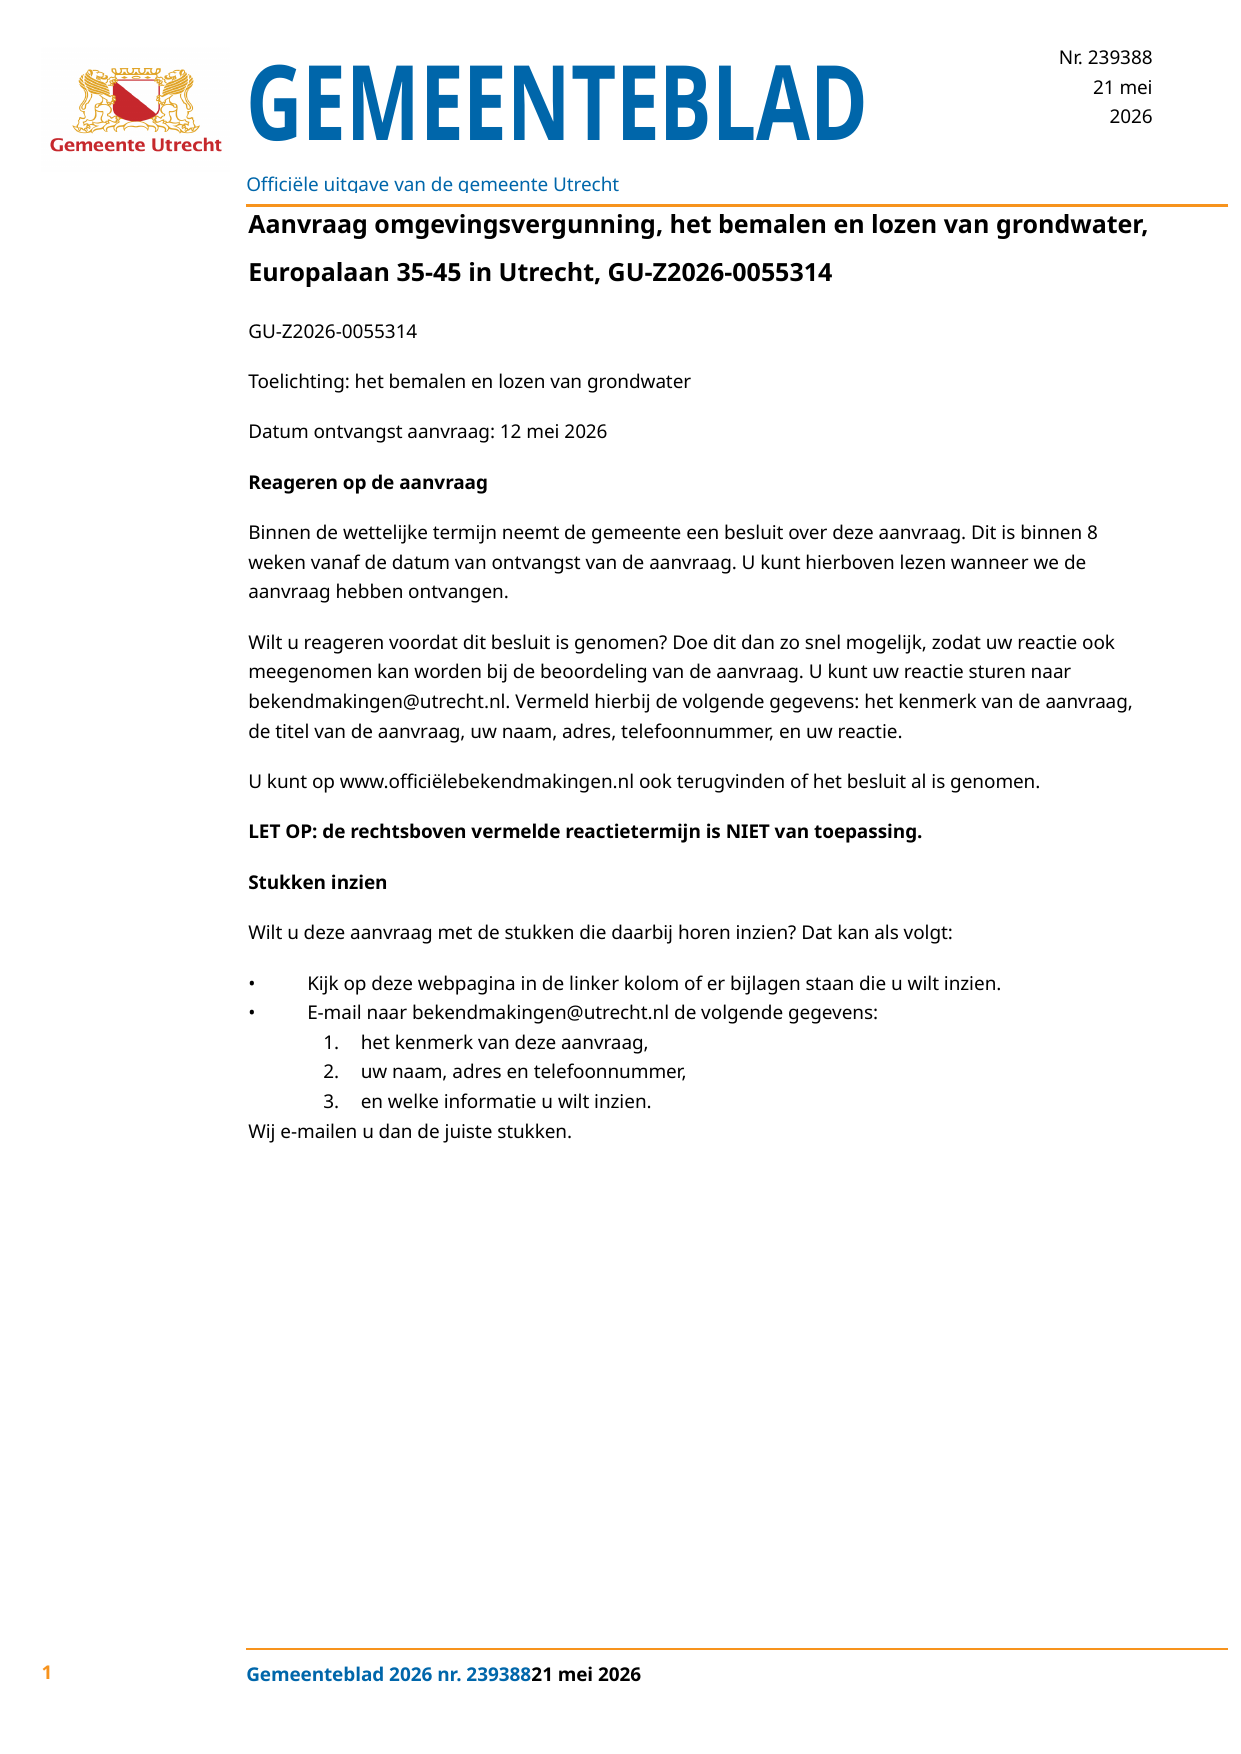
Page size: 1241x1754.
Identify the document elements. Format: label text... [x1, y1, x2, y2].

list en welke informatie u wilt inzien. [323, 1088, 1152, 1114]
text Toelichting: het bemalen en lozen van grondwater [248, 368, 1152, 394]
text LET OP: de rechtsboven vermelde reactietermijn is NIET van toepassing. [248, 819, 1152, 844]
text Wij e-mailen u dan de juiste stukken. [248, 1118, 1152, 1144]
text Datum ontvangst aanvraag: 12 mei 2026 [248, 419, 1152, 444]
text Wilt u deze aanvraag met de stukken die daarbij horen inzien? Dat kan als volgt: [248, 919, 1152, 945]
text Stukken inzien [248, 869, 1152, 895]
list E-mail naar bekendmakingen@utrecht.nl de volgende gegevens: [248, 999, 1152, 1025]
text Binnen de wettelijke termijn neemt de gemeente een besluit over deze aanvraag. Dit is binnen 8 weken vanaf de datum van ontvangst van de aanvraag. U kunt hierboven lezen wanneer we de aanvraag hebben ontvangen. [248, 519, 1152, 604]
list Kijk op deze webpagina in de linker kolom of er bijlagen staan die u wilt inzien. [248, 970, 1152, 996]
picture [41, 47, 231, 172]
text GU-Z2026-0055314 [248, 318, 1152, 344]
text Reageren op de aanvraag [248, 469, 1152, 495]
text Aanvraag omgevingsvergunning, het bemalen en lozen van grondwater, Europalaan 35-45 in Utrecht, GU-Z2026-0055314 [248, 207, 1152, 288]
list uw naam, adres en telefoonnummer, [323, 1059, 1152, 1084]
list het kenmerk van deze aanvraag, [323, 1029, 1152, 1055]
text U kunt op www.officiëlebekendmakingen.nl ook terugvinden of het besluit al is genomen. [248, 768, 1152, 794]
text Wilt u reageren voordat dit besluit is genomen? Doe dit dan zo snel mogelijk, zodat uw reactie ook meegenomen kan worden bij de beoordeling van de aanvraag. U kunt uw reactie sturen naar bekendmakingen@utrecht.nl. Vermeld hierbij de volgende gegevens: het kenmerk van de aanvraag, de titel van de aanvraag, uw naam, adres, telefoonnummer, en uw reactie. [248, 629, 1152, 744]
